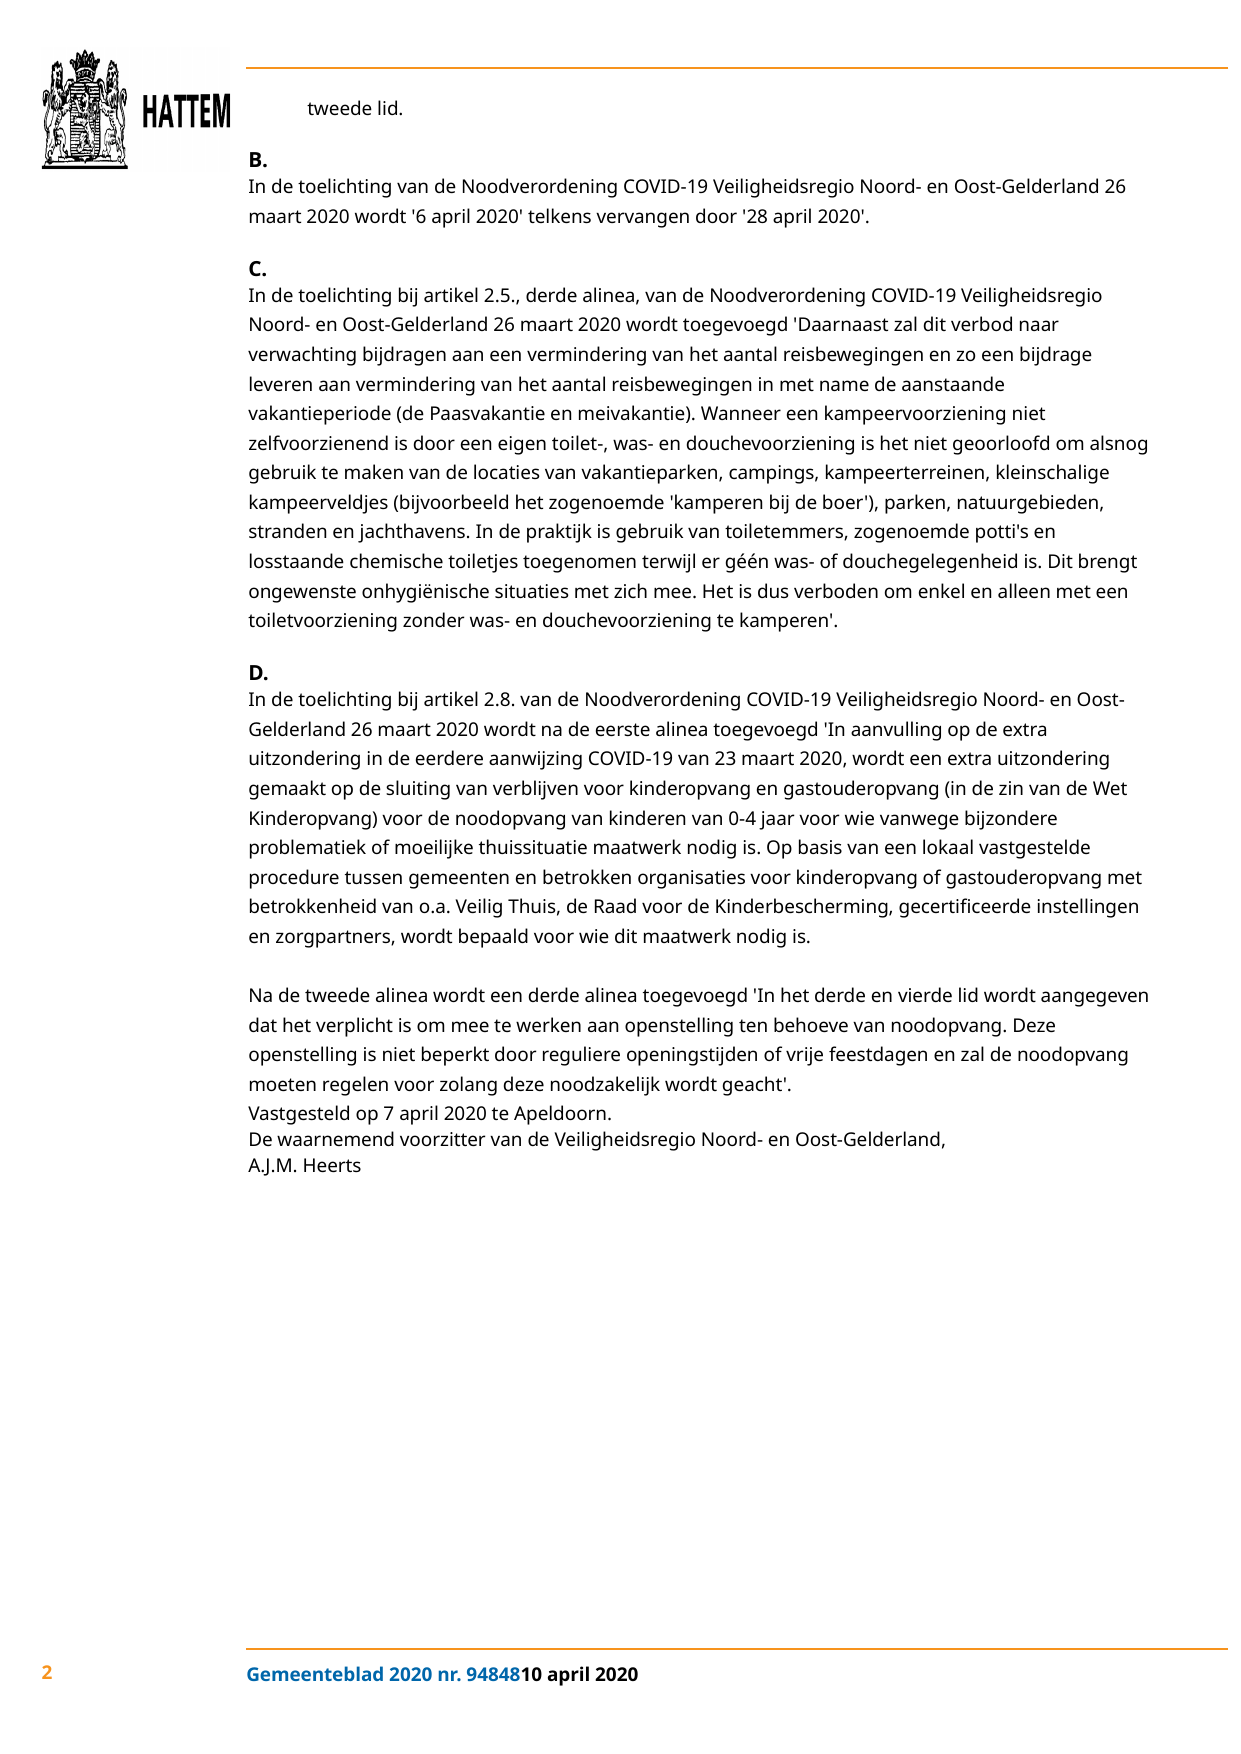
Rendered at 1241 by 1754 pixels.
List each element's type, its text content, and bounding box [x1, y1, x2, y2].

text A.J.M. Heerts [248, 1152, 1152, 1178]
text In de toelichting bij artikel 2.8. van de Noodverordening COVID-19 Veiligheidsregio Noord- en Oost-Gelderland 26 maart 2020 wordt na de eerste alinea toegevoegd 'In aanvulling op de extra uitzondering in de eerdere aanwijzing COVID-19 van 23 maart 2020, wordt een extra uitzondering gemaakt op de sluiting van verblijven voor kinderopvang en gastouderopvang (in de zin van de Wet Kinderopvang) voor de noodopvang van kinderen van 0-4 jaar voor wie vanwege bijzondere problematiek of moeilijke thuissituatie maatwerk nodig is. Op basis van een lokaal vastgestelde procedure tussen gemeenten en betrokken organisaties voor kinderopvang of gastouderopvang met betrokkenheid van o.a. Veilig Thuis, de Raad voor de Kinderbescherming, gecertificeerde instellingen en zorgpartners, wordt bepaald voor wie dit maatwerk nodig is. [248, 686, 1152, 949]
text D. [248, 658, 1152, 686]
text In de toelichting van de Noodverordening COVID-19 Veiligheidsregio Noord- en Oost-Gelderland 26 maart 2020 wordt '6 april 2020' telkens vervangen door '28 april 2020'. [248, 174, 1152, 229]
text De waarnemend voorzitter van de Veiligheidsregio Noord- en Oost-Gelderland, [248, 1126, 1152, 1152]
text B. [248, 145, 1152, 174]
text C. [248, 254, 1152, 282]
text Vastgesteld op 7 april 2020 te Apeldoorn. [248, 1101, 1152, 1126]
text Na de tweede alinea wordt een derde alinea toegevoegd 'In het derde en vierde lid wordt aangegeven dat het verplicht is om mee te werken aan openstelling ten behoeve van noodopvang. Deze openstelling is niet beperkt door reguliere openingstijden of vrije feestdagen en zal de noodopvang moeten regelen voor zolang deze noodzakelijk wordt geacht'. [248, 982, 1152, 1097]
list tweede lid. [248, 95, 1152, 121]
text In de toelichting bij artikel 2.5., derde alinea, van de Noodverordening COVID-19 Veiligheidsregio Noord- en Oost-Gelderland 26 maart 2020 wordt toegevoegd 'Daarnaast zal dit verbod naar verwachting bijdragen aan een vermindering van het aantal reisbewegingen en zo een bijdrage leveren aan vermindering van het aantal reisbewegingen in met name de aanstaande vakantieperiode (de Paasvakantie en meivakantie). Wanneer een kampeervoorziening niet zelfvoorzienend is door een eigen toilet-, was- en douchevoorziening is het niet geoorloofd om alsnog gebruik te maken van de locaties van vakantieparken, campings, kampeerterreinen, kleinschalige kampeerveldjes (bijvoorbeeld het zogenoemde 'kamperen bij de boer'), parken, natuurgebieden, stranden en jachthavens. In de praktijk is gebruik van toiletemmers, zogenoemde potti's en losstaande chemische toiletjes toegenomen terwijl er géén was- of douchegelegenheid is. Dit brengt ongewenste onhygiënische situaties met zich mee. Het is dus verboden om enkel en alleen met een toiletvoorziening zonder was- en douchevoorziening te kamperen'. [248, 282, 1152, 633]
picture [41, 47, 231, 172]
